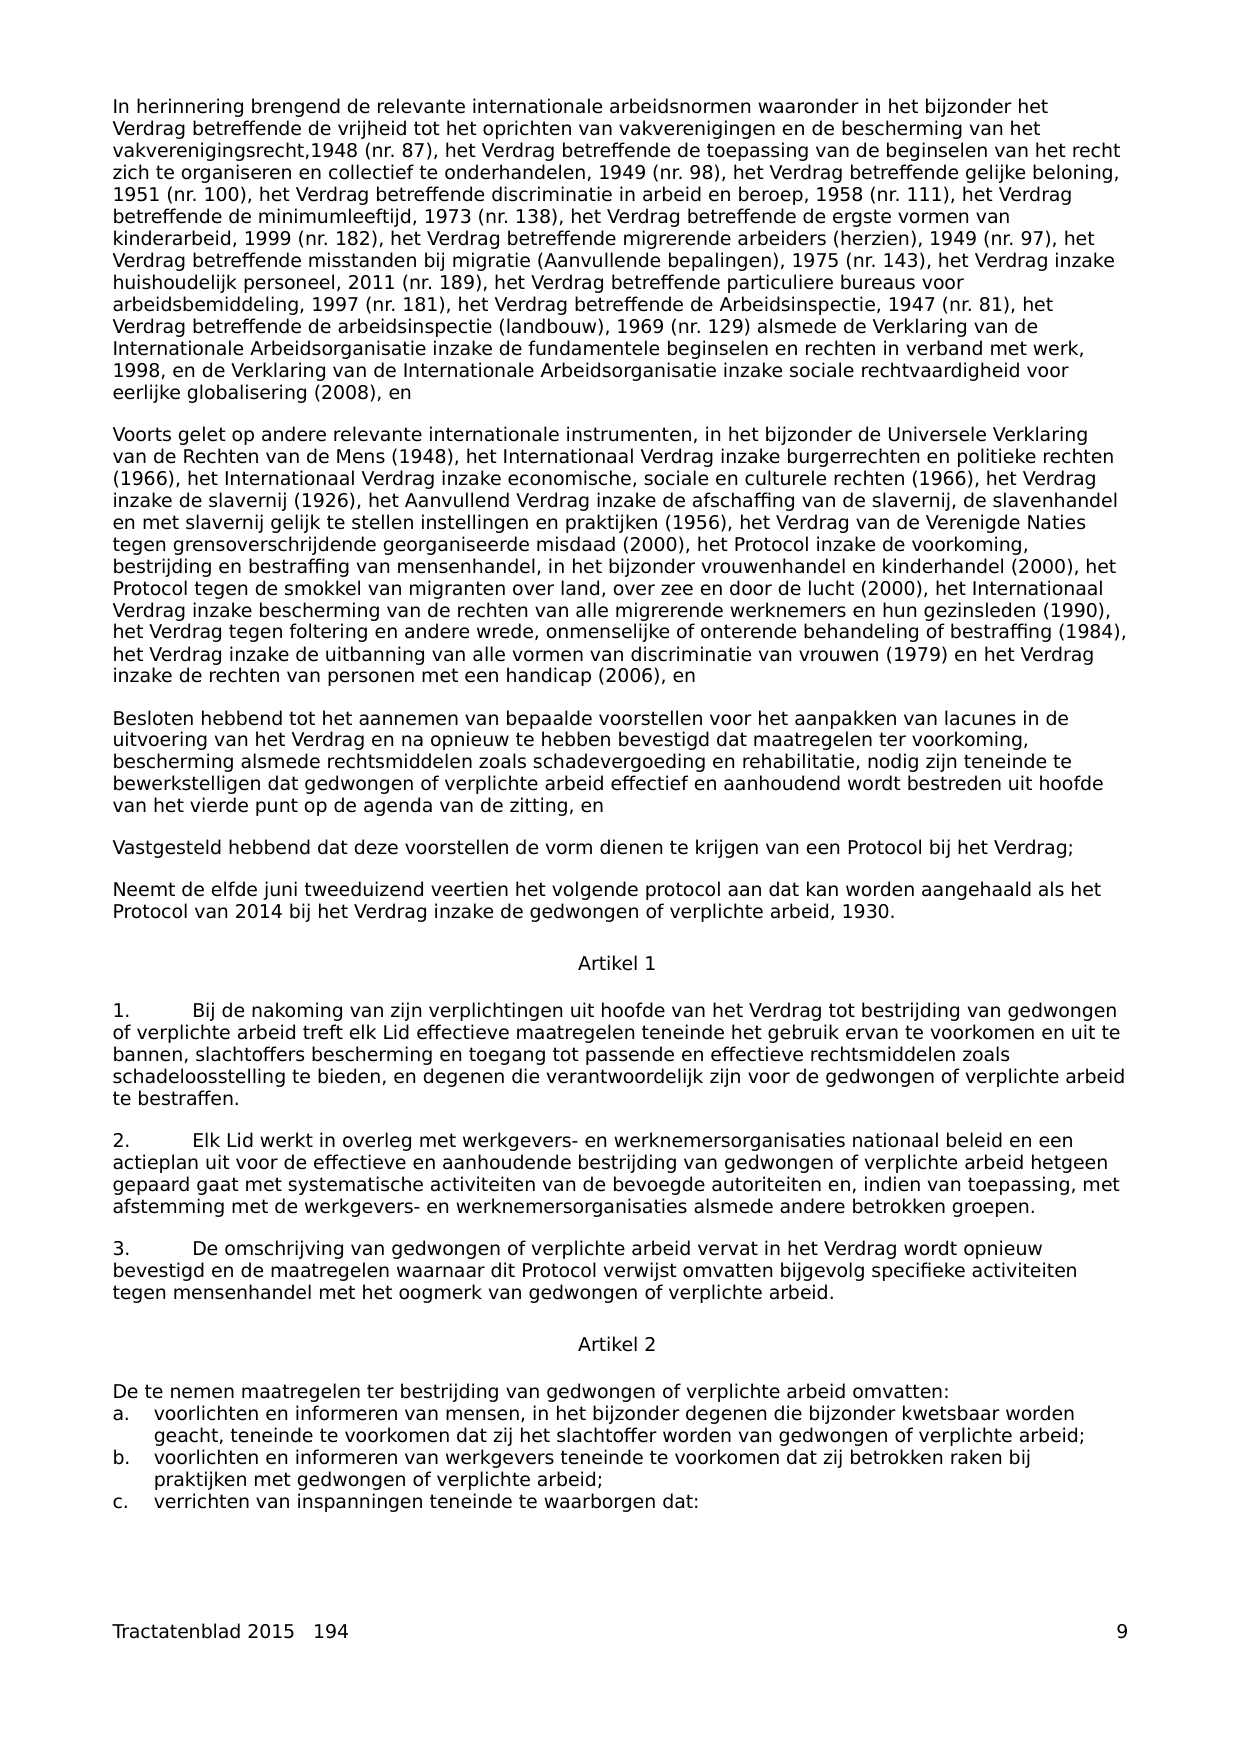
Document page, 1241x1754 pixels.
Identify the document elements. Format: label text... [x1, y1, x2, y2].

text Neemt de elfde juni tweeduizend veertien het volgende protocol aan dat kan worden aangehaald als het Protocol van 2014 bij het Verdrag inzake de gedwongen of verplichte arbeid, 1930. [112, 879, 1128, 923]
text a. voorlichten en informeren van mensen, in het bijzonder degenen die bijzonder kwetsbaar worden geacht, teneinde te voorkomen dat zij het slachtoffer worden van gedwongen of verplichte arbeid; [112, 1403, 1128, 1447]
text In herinnering brengend de relevante internationale arbeidsnormen waaronder in het bijzonder het Verdrag betreffende de vrijheid tot het oprichten van vakverenigingen en de bescherming van het vakverenigingsrecht,1948 (nr. 87), het Verdrag betreffende de toepassing van de beginselen van het recht zich te organiseren en collectief te onderhandelen, 1949 (nr. 98), het Verdrag betreffende gelijke beloning, 1951 (nr. 100), het Verdrag betreffende discriminatie in arbeid en beroep, 1958 (nr. 111), het Verdrag betreffende de minimumleeftijd, 1973 (nr. 138), het Verdrag betreffende de ergste vormen van kinderarbeid, 1999 (nr. 182), het Verdrag betreffende migrerende arbeiders (herzien), 1949 (nr. 97), het Verdrag betreffende misstanden bij migratie (Aanvullende bepalingen), 1975 (nr. 143), het Verdrag inzake huishoudelijk personeel, 2011 (nr. 189), het Verdrag betreffende particuliere bureaus voor arbeidsbemiddeling, 1997 (nr. 181), het Verdrag betreffende de Arbeidsinspectie, 1947 (nr. 81), het Verdrag betreffende de arbeidsinspectie (landbouw), 1969 (nr. 129) alsmede de Verklaring van de Internationale Arbeidsorganisatie inzake de fundamentele beginselen en rechten in verband met werk, 1998, en de Verklaring van de Internationale Arbeidsorganisatie inzake sociale rechtvaardigheid voor eerlijke globalisering (2008), en [112, 96, 1128, 404]
text b. voorlichten en informeren van werkgevers teneinde te voorkomen dat zij betrokken raken bij praktijken met gedwongen of verplichte arbeid; [112, 1447, 1128, 1491]
subtitle Artikel 1 [112, 953, 1128, 975]
text Besloten hebbend tot het aannemen van bepaalde voorstellen voor het aanpakken van lacunes in de uitvoering van het Verdrag en na opnieuw te hebben bevestigd dat maatregelen ter voorkoming, bescherming alsmede rechtsmiddelen zoals schadevergoeding en rehabilitatie, nodig zijn teneinde te bewerkstelligen dat gedwongen of verplichte arbeid effectief en aanhoudend wordt bestreden uit hoofde van het vierde punt op de agenda van de zitting, en [112, 707, 1128, 817]
text De te nemen maatregelen ter bestrijding van gedwongen of verplichte arbeid omvatten: [112, 1381, 1128, 1403]
text 3. De omschrijving van gedwongen of verplichte arbeid vervat in het Verdrag wordt opnieuw bevestigd en de maatregelen waarnaar dit Protocol verwijst omvatten bijgevolg specifieke activiteiten tegen mensenhandel met het oogmerk van gedwongen of verplichte arbeid. [112, 1238, 1128, 1304]
text 1. Bij de nakoming van zijn verplichtingen uit hoofde van het Verdrag tot bestrijding van gedwongen of verplichte arbeid treft elk Lid effectieve maatregelen teneinde het gebruik ervan te voorkomen en uit te bannen, slachtoffers bescherming en toegang tot passende en effectieve rechtsmiddelen zoals schadeloosstelling te bieden, en degenen die verantwoordelijk zijn voor de gedwongen of verplichte arbeid te bestraffen. [112, 1000, 1128, 1110]
subtitle Artikel 2 [112, 1334, 1128, 1356]
text Voorts gelet op andere relevante internationale instrumenten, in het bijzonder de Universele Verklaring van de Rechten van de Mens (1948), het Internationaal Verdrag inzake burgerrechten en politieke rechten (1966), het Internationaal Verdrag inzake economische, sociale en culturele rechten (1966), het Verdrag inzake de slavernij (1926), het Aanvullend Verdrag inzake de afschaffing van de slavernij, de slavenhandel en met slavernij gelijk te stellen instellingen en praktijken (1956), het Verdrag van de Verenigde Naties tegen grensoverschrijdende georganiseerde misdaad (2000), het Protocol inzake de voorkoming, bestrijding en bestraffing van mensenhandel, in het bijzonder vrouwenhandel en kinderhandel (2000), het Protocol tegen de smokkel van migranten over land, over zee en door de lucht (2000), het Internationaal Verdrag inzake bescherming van de rechten van alle migrerende werknemers en hun gezinsleden (1990), het Verdrag tegen foltering en andere wrede, onmenselijke of onterende behandeling of bestraffing (1984), het Verdrag inzake de uitbanning van alle vormen van discriminatie van vrouwen (1979) en het Verdrag inzake de rechten van personen met een handicap (2006), en [112, 424, 1128, 687]
text 2. Elk Lid werkt in overleg met werkgevers- en werknemersorganisaties nationaal beleid en een actieplan uit voor de effectieve en aanhoudende bestrijding van gedwongen of verplichte arbeid hetgeen gepaard gaat met systematische activiteiten van de bevoegde autoriteiten en, indien van toepassing, met afstemming met de werkgevers- en werknemersorganisaties alsmede andere betrokken groepen. [112, 1130, 1128, 1218]
text Vastgesteld hebbend dat deze voorstellen de vorm dienen te krijgen van een Protocol bij het Verdrag; [112, 837, 1128, 859]
text c. verrichten van inspanningen teneinde te waarborgen dat: [112, 1491, 1128, 1513]
